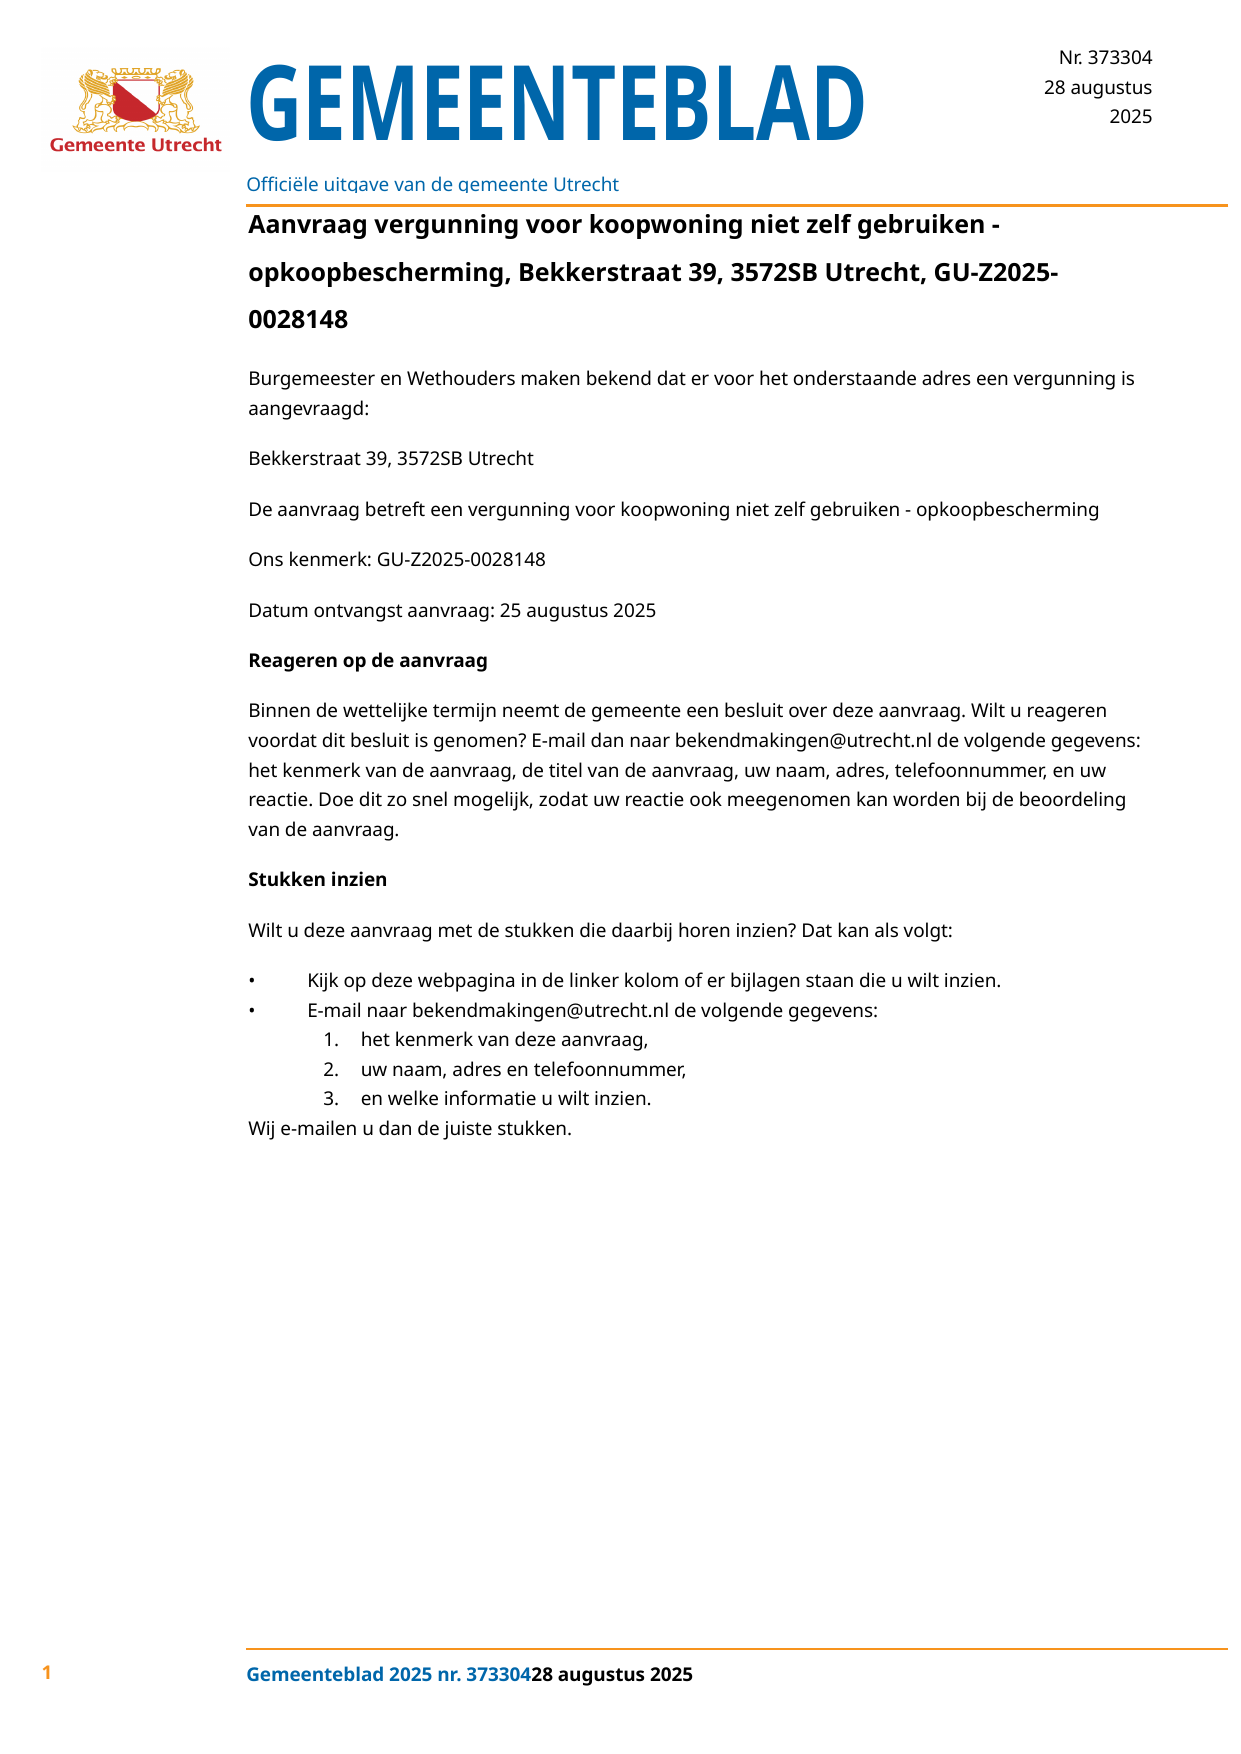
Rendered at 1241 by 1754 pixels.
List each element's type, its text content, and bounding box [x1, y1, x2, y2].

text Wij e-mailen u dan de juiste stukken. [248, 1115, 1152, 1141]
text De aanvraag betreft een vergunning voor koopwoning niet zelf gebruiken - opkoopbescherming [248, 496, 1152, 522]
list het kenmerk van deze aanvraag, [323, 1026, 1152, 1052]
list E-mail naar bekendmakingen@utrecht.nl de volgende gegevens: [248, 997, 1152, 1022]
text Binnen de wettelijke termijn neemt de gemeente een besluit over deze aanvraag. Wilt u reageren voordat dit besluit is genomen? E-mail dan naar bekendmakingen@utrecht.nl de volgende gegevens: het kenmerk van de aanvraag, de titel van de aanvraag, uw naam, adres, telefoonnummer, en uw reactie. Doe dit zo snel mogelijk, zodat uw reactie ook meegenomen kan worden bij de beoordeling van de aanvraag. [248, 698, 1152, 842]
text Stukken inzien [248, 866, 1152, 892]
text Datum ontvangst aanvraag: 25 augustus 2025 [248, 597, 1152, 622]
picture [41, 47, 231, 172]
text Burgemeester en Wethouders maken bekend dat er voor het onderstaande adres een vergunning is aangevraagd: [248, 366, 1152, 421]
text Wilt u deze aanvraag met de stukken die daarbij horen inzien? Dat kan als volgt: [248, 917, 1152, 942]
text Reageren op de aanvraag [248, 647, 1152, 673]
text Aanvraag vergunning voor koopwoning niet zelf gebruiken - opkoopbescherming, Bekkerstraat 39, 3572SB Utrecht, GU-Z2025-0028148 [248, 207, 1152, 336]
text Ons kenmerk: GU-Z2025-0028148 [248, 546, 1152, 572]
list uw naam, adres en telefoonnummer, [323, 1056, 1152, 1082]
list Kijk op deze webpagina in de linker kolom of er bijlagen staan die u wilt inzien. [248, 967, 1152, 993]
text Bekkerstraat 39, 3572SB Utrecht [248, 446, 1152, 471]
list en welke informatie u wilt inzien. [323, 1086, 1152, 1111]
